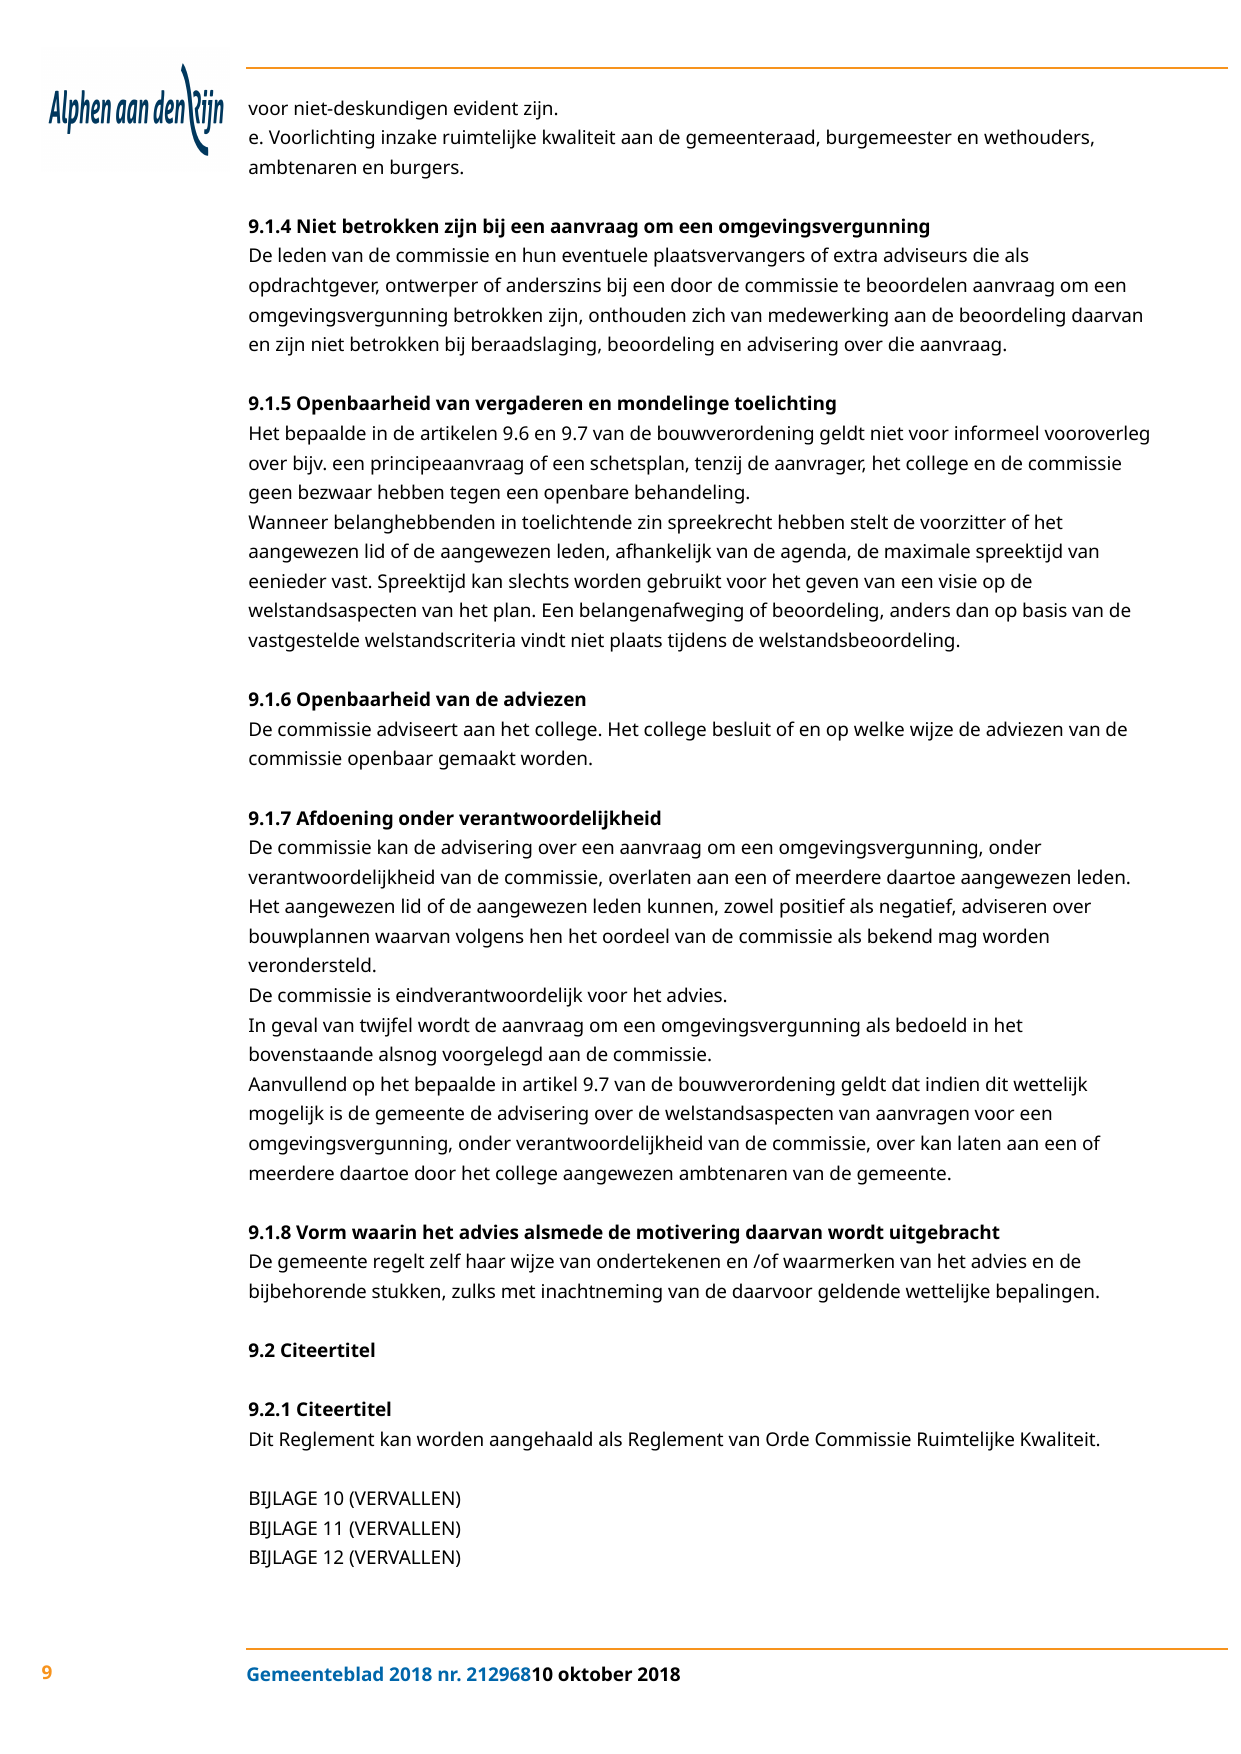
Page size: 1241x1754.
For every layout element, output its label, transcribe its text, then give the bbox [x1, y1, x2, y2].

text De gemeente regelt zelf haar wijze van ondertekenen en /of waarmerken van het advies en de [248, 1248, 1152, 1274]
text BIJLAGE 12 (VERVALLEN) [248, 1544, 1152, 1570]
text bijbehorende stukken, zulks met inachtneming van de daarvoor geldende wettelijke bepalingen. [248, 1278, 1152, 1304]
text Dit Reglement kan worden aangehaald als Reglement van Orde Commissie Ruimtelijke Kwaliteit. [248, 1426, 1152, 1452]
text Aanvullend op het bepaalde in artikel 9.7 van de bouwverordening geldt dat indien dit wettelijk mogelijk is de gemeente de advisering over de welstandsaspecten van aanvragen voor een omgevingsvergunning, onder verantwoordelijkheid van de commissie, over kan laten aan een of meerdere daartoe door het college aangewezen ambtenaren van de gemeente. [248, 1071, 1152, 1186]
text 9.2 Citeertitel [248, 1337, 1152, 1363]
text voor niet-deskundigen evident zijn. [248, 95, 1152, 121]
picture [41, 47, 231, 172]
text 9.1.4 Niet betrokken zijn bij een aanvraag om een omgevingsvergunning [248, 213, 1152, 239]
text 9.2.1 Citeertitel [248, 1396, 1152, 1422]
text 9.1.8 Vorm waarin het advies alsmede de motivering daarvan wordt uitgebracht [248, 1219, 1152, 1245]
text De leden van de commissie en hun eventuele plaatsvervangers of extra adviseurs die als opdrachtgever, ontwerper of anderszins bij een door de commissie te beoordelen aanvraag om een omgevingsvergunning betrokken zijn, onthouden zich van medewerking aan de beoordeling daarvan en zijn niet betrokken bij beraadslaging, beoordeling en advisering over die aanvraag. [248, 243, 1152, 357]
text BIJLAGE 11 (VERVALLEN) [248, 1515, 1152, 1541]
text In geval van twijfel wordt de aanvraag om een omgevingsvergunning als bedoeld in het bovenstaande alsnog voorgelegd aan de commissie. [248, 1012, 1152, 1067]
text De commissie adviseert aan het college. Het college besluit of en op welke wijze de adviezen van de commissie openbaar gemaakt worden. [248, 716, 1152, 771]
text BIJLAGE 10 (VERVALLEN) [248, 1485, 1152, 1511]
text 9.1.6 Openbaarheid van de adviezen [248, 686, 1152, 712]
text 9.1.5 Openbaarheid van vergaderen en mondelinge toelichting [248, 391, 1152, 416]
text De commissie is eindverantwoordelijk voor het advies. [248, 982, 1152, 1008]
text Wanneer belanghebbenden in toelichtende zin spreekrecht hebben stelt de voorzitter of het aangewezen lid of de aangewezen leden, afhankelijk van de agenda, de maximale spreektijd van eenieder vast. Spreektijd kan slechts worden gebruikt voor het geven van een visie op de welstandsaspecten van het plan. Een belangenafweging of beoordeling, anders dan op basis van de vastgestelde welstandscriteria vindt niet plaats tijdens de welstandsbeoordeling. [248, 509, 1152, 653]
text Het bepaalde in de artikelen 9.6 en 9.7 van de bouwverordening geldt niet voor informeel vooroverleg over bijv. een principeaanvraag of een schetsplan, tenzij de aanvrager, het college en de commissie geen bezwaar hebben tegen een openbare behandeling. [248, 420, 1152, 505]
text e. Voorlichting inzake ruimtelijke kwaliteit aan de gemeenteraad, burgemeester en wethouders, ambtenaren en burgers. [248, 124, 1152, 180]
text 9.1.7 Afdoening onder verantwoordelijkheid [248, 805, 1152, 831]
text De commissie kan de advisering over een aanvraag om een omgevingsvergunning, onder verantwoordelijkheid van de commissie, overlaten aan een of meerdere daartoe aangewezen leden. Het aangewezen lid of de aangewezen leden kunnen, zowel positief als negatief, adviseren over bouwplannen waarvan volgens hen het oordeel van de commissie als bekend mag worden verondersteld. [248, 834, 1152, 978]
